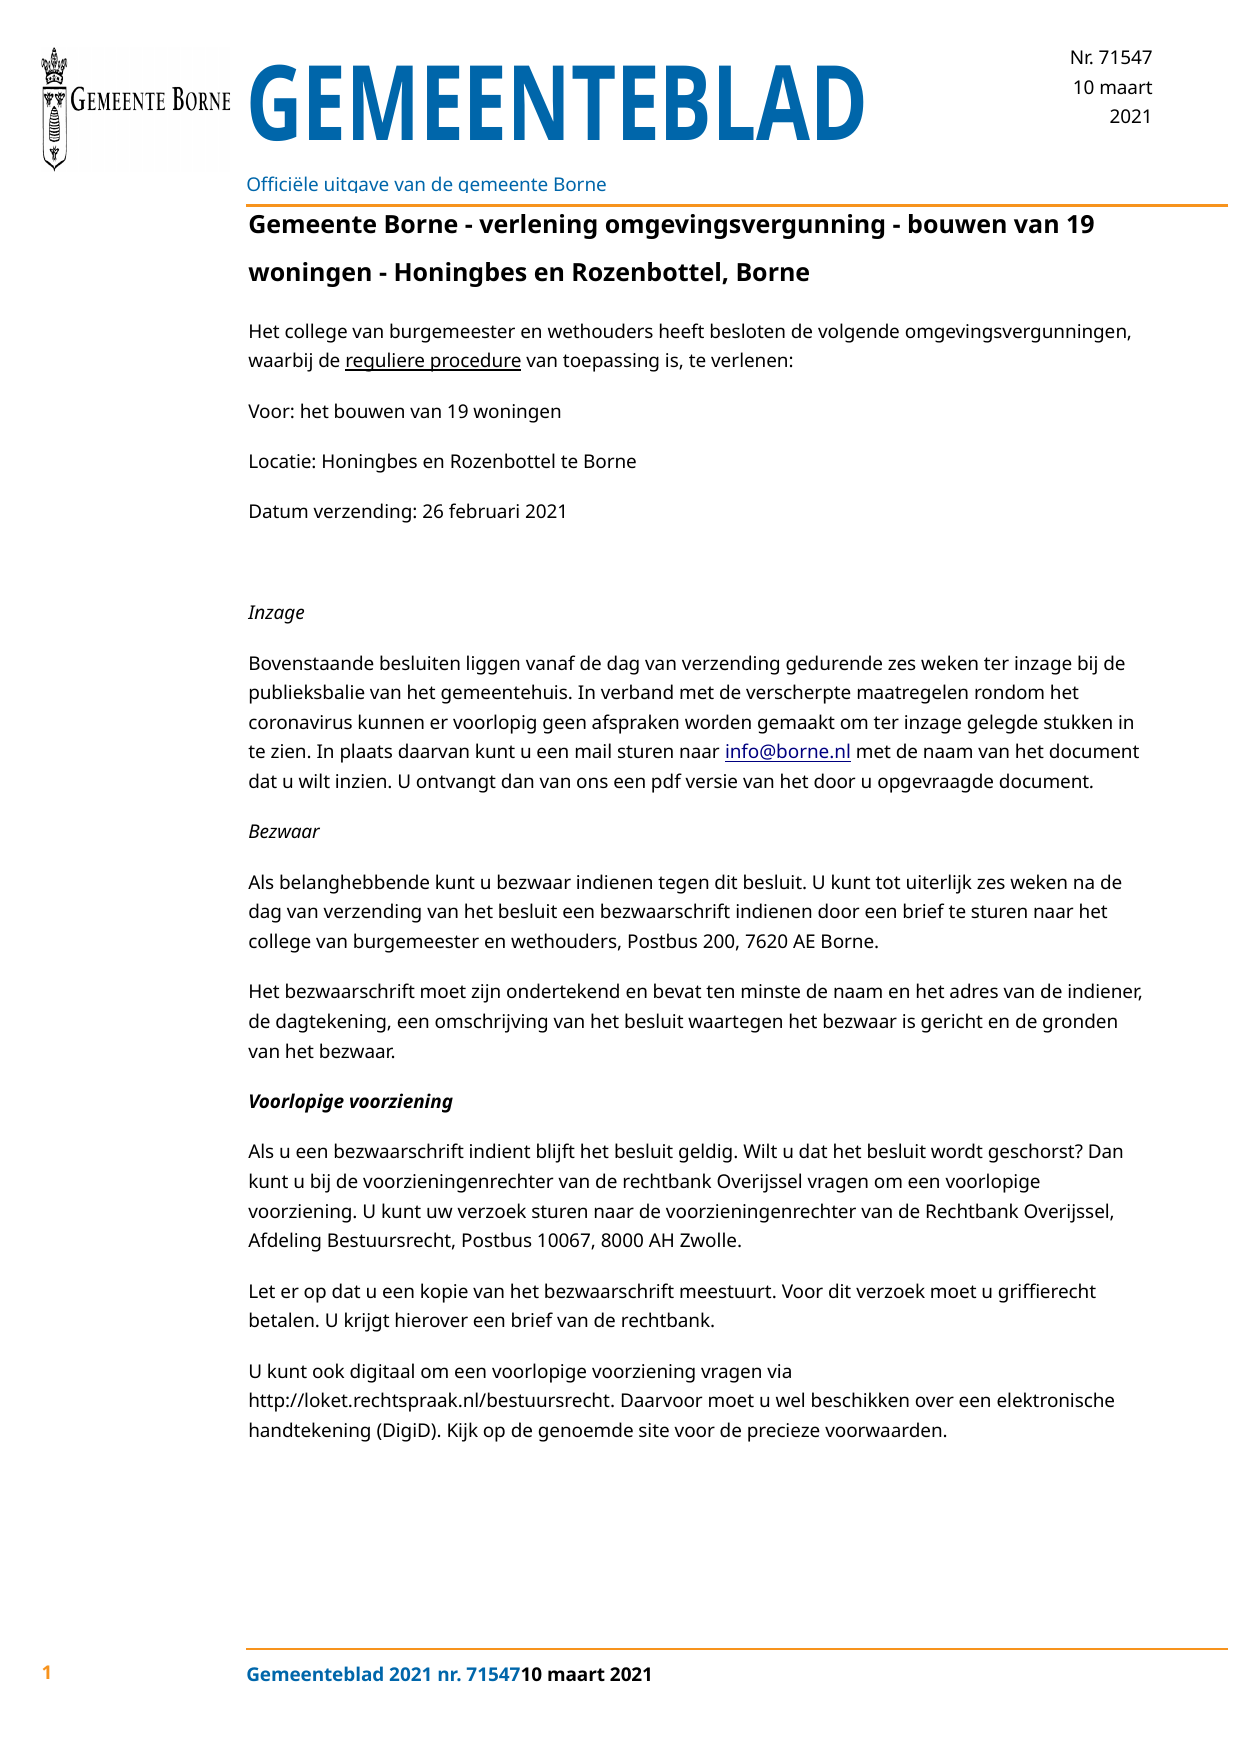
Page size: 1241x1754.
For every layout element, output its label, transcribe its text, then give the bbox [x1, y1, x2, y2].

text Het bezwaarschrift moet zijn ondertekend en bevat ten minste de naam en het adres van de indiener, de dagtekening, een omschrijving van het besluit waartegen het bezwaar is gericht en de gronden van het bezwaar. [248, 979, 1152, 1064]
text Datum verzending: 26 februari 2021 [248, 499, 1152, 524]
text Als belanghebbende kunt u bezwaar indienen tegen dit besluit. U kunt tot uiterlijk zes weken na de dag van verzending van het besluit een bezwaarschrift indienen door een brief te sturen naar het college van burgemeester en wethouders, Postbus 200, 7620 AE Borne. [248, 869, 1152, 954]
text Voor: het bouwen van 19 woningen [248, 398, 1152, 424]
text Bezwaar [248, 819, 1152, 844]
text Voorlopige voorziening [248, 1088, 1152, 1114]
text Het college van burgemeester en wethouders heeft besloten de volgende omgevingsvergunningen, waarbij de reguliere procedure van toepassing is, te verlenen: [248, 318, 1152, 373]
text Let er op dat u een kopie van het bezwaarschrift meestuurt. Voor dit verzoek moet u griffierecht betalen. U krijgt hierover een brief van de rechtbank. [248, 1278, 1152, 1333]
text U kunt ook digitaal om een voorlopige voorziening vragen via http://loket.rechtspraak.nl/bestuursrecht. Daarvoor moet u wel beschikken over een elektronische handtekening (DigiD). Kijk op de genoemde site voor de precieze voorwaarden. [248, 1358, 1152, 1443]
text Gemeente Borne - verlening omgevingsvergunning - bouwen van 19 woningen - Honingbes en Rozenbottel, Borne [248, 207, 1152, 288]
text Als u een bezwaarschrift indient blijft het besluit geldig. Wilt u dat het besluit wordt geschorst? Dan kunt u bij de voorzieningenrechter van de rechtbank Overijssel vragen om een voorlopige voorziening. U kunt uw verzoek sturen naar de voorzieningenrechter van de Rechtbank Overijssel, Afdeling Bestuursrecht, Postbus 10067, 8000 AH Zwolle. [248, 1139, 1152, 1253]
text Bovenstaande besluiten liggen vanaf de dag van verzending gedurende zes weken ter inzage bij de publieksbalie van het gemeentehuis. In verband met de verscherpte maatregelen rondom het coronavirus kunnen er voorlopig geen afspraken worden gemaakt om ter inzage gelegde stukken in te zien. In plaats daarvan kunt u een mail sturen naar info@borne.nl met de naam van het document dat u wilt inzien. U ontvangt dan van ons een pdf versie van het door u opgevraagde document. [248, 650, 1152, 794]
text Locatie: Honingbes en Rozenbottel te Borne [248, 448, 1152, 474]
text Inzage [248, 599, 1152, 625]
picture [41, 47, 231, 172]
